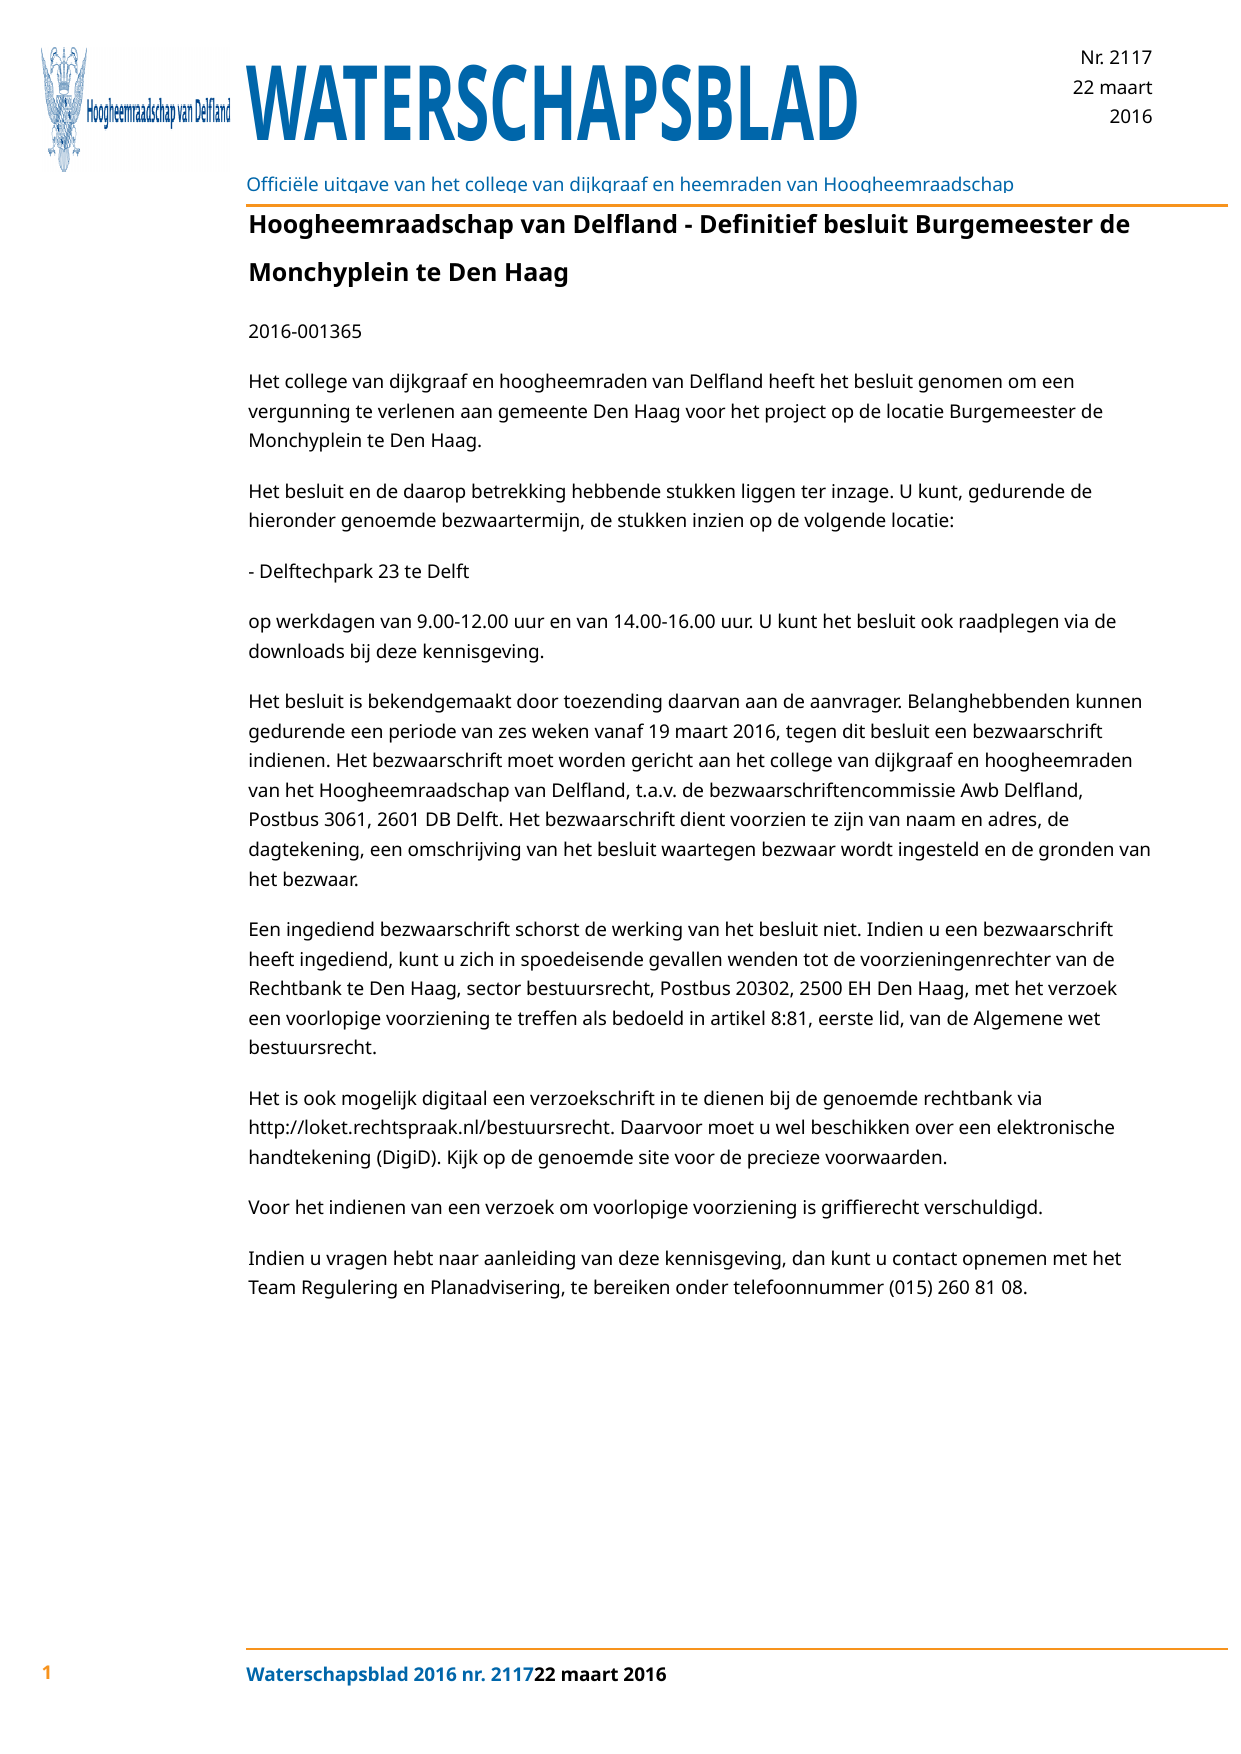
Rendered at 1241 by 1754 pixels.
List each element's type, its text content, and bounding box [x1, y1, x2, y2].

text op werkdagen van 9.00-12.00 uur en van 14.00-16.00 uur. U kunt het besluit ook raadplegen via de downloads bij deze kennisgeving. [248, 608, 1152, 664]
picture [41, 47, 231, 172]
text Voor het indienen van een verzoek om voorlopige voorziening is griffierecht verschuldigd. [248, 1194, 1152, 1220]
text Het besluit is bekendgemaakt door toezending daarvan aan de aanvrager. Belanghebbenden kunnen gedurende een periode van zes weken vanaf 19 maart 2016, tegen dit besluit een bezwaarschrift indienen. Het bezwaarschrift moet worden gericht aan het college van dijkgraaf en hoogheemraden van het Hoogheemraadschap van Delfland, t.a.v. de bezwaarschriftencommissie Awb Delfland, Postbus 3061, 2601 DB Delft. Het bezwaarschrift dient voorzien te zijn van naam en adres, de dagtekening, een omschrijving van het besluit waartegen bezwaar wordt ingesteld en de gronden van het bezwaar. [248, 688, 1152, 892]
text Het besluit en de daarop betrekking hebbende stukken liggen ter inzage. U kunt, gedurende de hieronder genoemde bezwaartermijn, de stukken inzien op de volgende locatie: [248, 478, 1152, 533]
text Het college van dijkgraaf en hoogheemraden van Delfland heeft het besluit genomen om een vergunning te verlenen aan gemeente Den Haag voor het project op de locatie Burgemeester de Monchyplein te Den Haag. [248, 368, 1152, 453]
text Een ingediend bezwaarschrift schorst de werking van het besluit niet. Indien u een bezwaarschrift heeft ingediend, kunt u zich in spoedeisende gevallen wenden tot de voorzieningenrechter van de Rechtbank te Den Haag, sector bestuursrecht, Postbus 20302, 2500 EH Den Haag, met het verzoek een voorlopige voorziening te treffen als bedoeld in artikel 8:81, eerste lid, van de Algemene wet bestuursrecht. [248, 916, 1152, 1060]
text - Delftechpark 23 te Delft [248, 558, 1152, 584]
text 2016-001365 [248, 318, 1152, 344]
text Hoogheemraadschap van Delfland - Definitief besluit Burgemeester de Monchyplein te Den Haag [248, 207, 1152, 288]
text Het is ook mogelijk digitaal een verzoekschrift in te dienen bij de genoemde rechtbank via http://loket.rechtspraak.nl/bestuursrecht. Daarvoor moet u wel beschikken over een elektronische handtekening (DigiD). Kijk op de genoemde site voor de precieze voorwaarden. [248, 1085, 1152, 1170]
text Indien u vragen hebt naar aanleiding van deze kennisgeving, dan kunt u contact opnemen met het Team Regulering en Planadvisering, te bereiken onder telefoonnummer (015) 260 81 08. [248, 1245, 1152, 1300]
